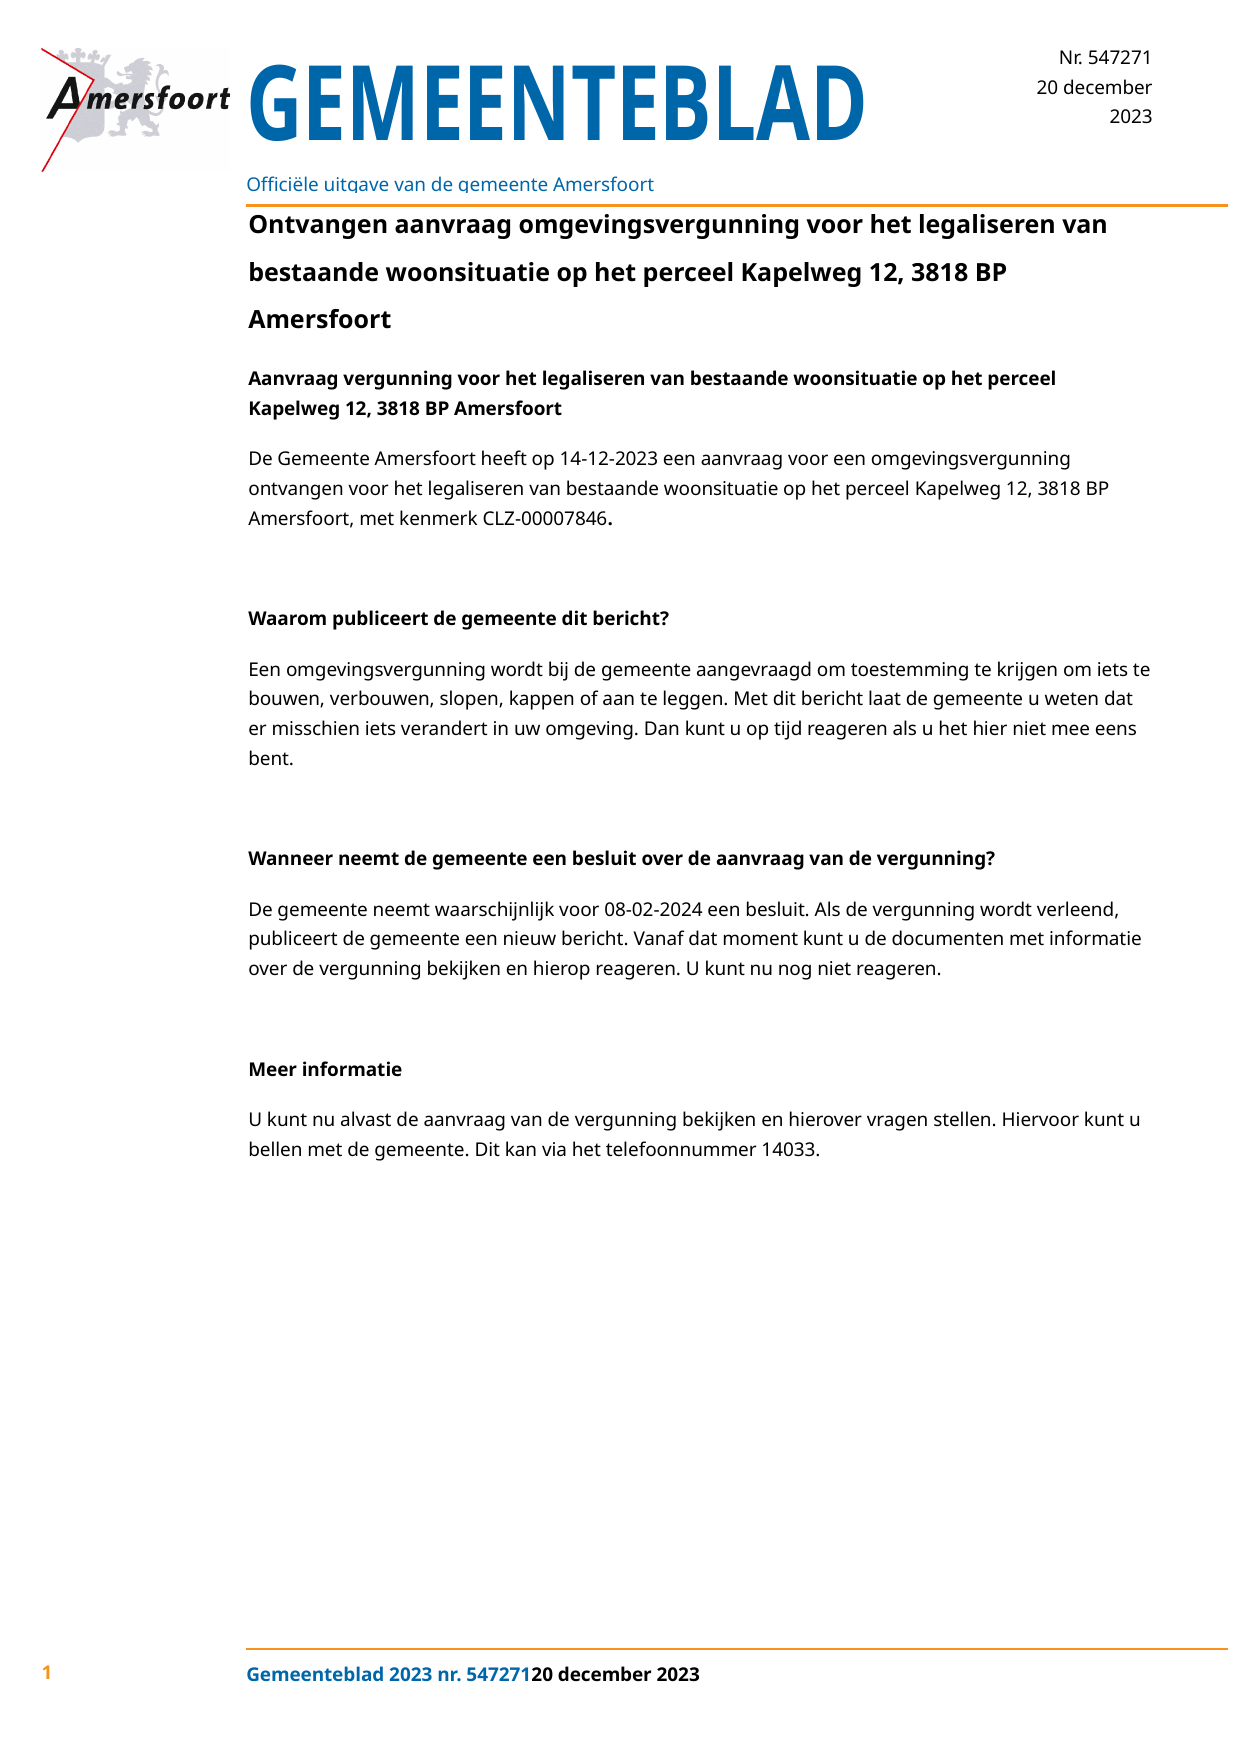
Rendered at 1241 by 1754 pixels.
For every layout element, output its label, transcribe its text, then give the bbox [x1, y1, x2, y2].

text Meer informatie [248, 1056, 1152, 1082]
picture [41, 47, 231, 172]
text Een omgevingsvergunning wordt bij de gemeente aangevraagd om toestemming te krijgen om iets te bouwen, verbouwen, slopen, kappen of aan te leggen. Met dit bericht laat de gemeente u weten dat er misschien iets verandert in uw omgeving. Dan kunt u op tijd reageren als u het hier niet mee eens bent. [248, 656, 1152, 770]
text De gemeente neemt waarschijnlijk voor 08-02-2024 een besluit. Als de vergunning wordt verleend, publiceert de gemeente een nieuw bericht. Vanaf dat moment kunt u de documenten met informatie over de vergunning bekijken en hierop reageren. U kunt nu nog niet reageren. [248, 896, 1152, 981]
text U kunt nu alvast de aanvraag van de vergunning bekijken en hierover vragen stellen. Hiervoor kunt u bellen met de gemeente. Dit kan via het telefoonnummer 14033. [248, 1106, 1152, 1162]
text Ontvangen aanvraag omgevingsvergunning voor het legaliseren van bestaande woonsituatie op het perceel Kapelweg 12, 3818 BP Amersfoort [248, 207, 1152, 336]
text De Gemeente Amersfoort heeft op 14-12-2023 een aanvraag voor een omgevingsvergunning ontvangen voor het legaliseren van bestaande woonsituatie op het perceel Kapelweg 12, 3818 BP Amersfoort, met kenmerk CLZ-00007846. [248, 446, 1152, 530]
text Wanneer neemt de gemeente een besluit over de aanvraag van de vergunning? [248, 846, 1152, 871]
text Waarom publiceert de gemeente dit bericht? [248, 606, 1152, 631]
text Aanvraag vergunning voor het legaliseren van bestaande woonsituatie op het perceel Kapelweg 12, 3818 BP Amersfoort [248, 366, 1152, 421]
